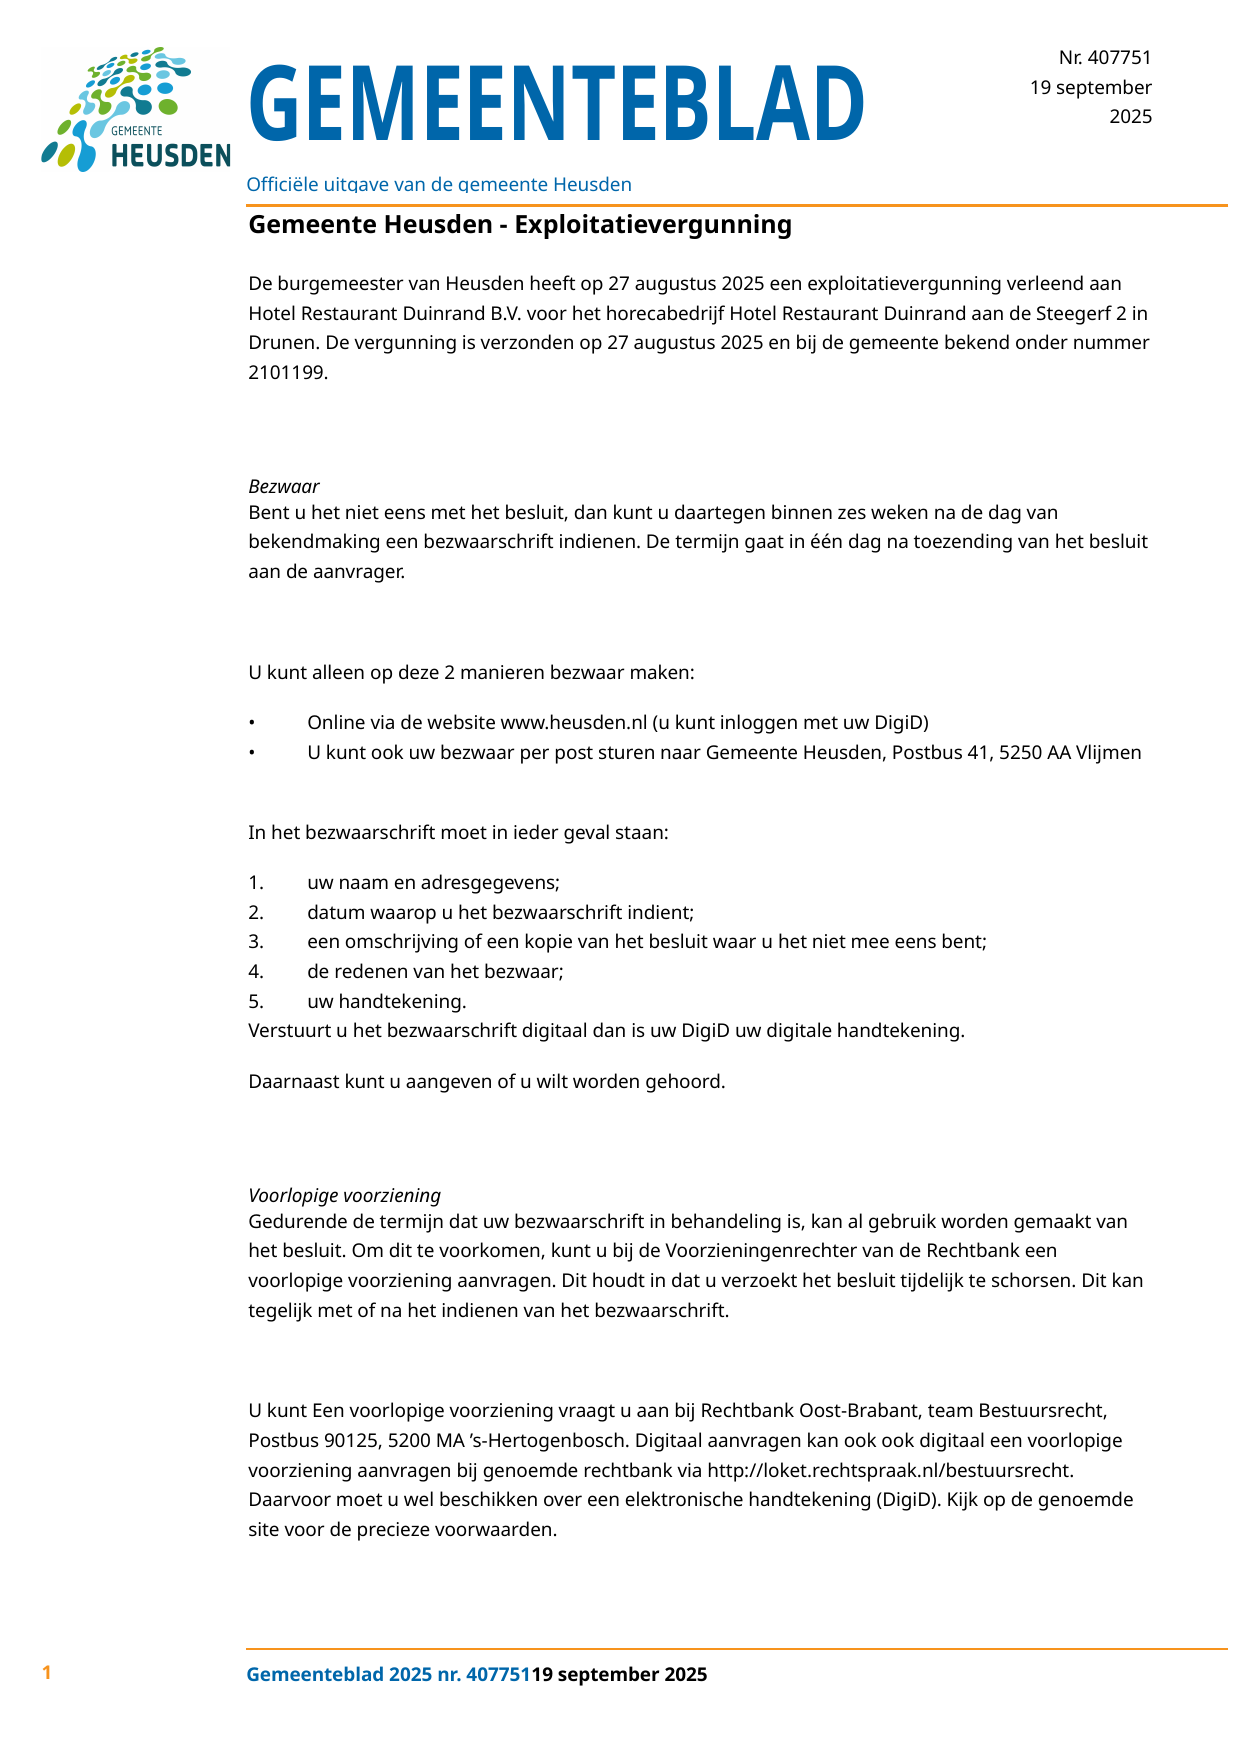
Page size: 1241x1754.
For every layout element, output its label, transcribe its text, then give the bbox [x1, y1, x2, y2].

list uw naam en adresgegevens; [248, 869, 1152, 895]
list U kunt ook uw bezwaar per post sturen naar Gemeente Heusden, Postbus 41, 5250 AA Vlijmen [248, 739, 1152, 765]
text Gemeente Heusden - Exploitatievergunning [248, 207, 1152, 241]
text De burgemeester van Heusden heeft op 27 augustus 2025 een exploitatievergunning verleend aan Hotel Restaurant Duinrand B.V. voor het horecabedrijf Hotel Restaurant Duinrand aan de Steegerf 2 in Drunen. De vergunning is verzonden op 27 augustus 2025 en bij de gemeente bekend onder nummer 2101199. [248, 270, 1152, 385]
list datum waarop u het bezwaarschrift indient; [248, 899, 1152, 925]
text Bent u het niet eens met het besluit, dan kunt u daartegen binnen zes weken na de dag van bekendmaking een bezwaarschrift indienen. De termijn gaat in één dag na toezending van het besluit aan de aanvrager. [248, 499, 1152, 584]
text In het bezwaarschrift moet in ieder geval staan: [248, 819, 1152, 845]
text Voorlopige voorziening [248, 1182, 1152, 1208]
list een omschrijving of een kopie van het besluit waar u het niet mee eens bent; [248, 929, 1152, 954]
text U kunt Een voorlopige voorziening vraagt u aan bij Rechtbank Oost-Brabant, team Bestuursrecht, Postbus 90125, 5200 MA ’s-Hertogenbosch. Digitaal aanvragen kan ook ook digitaal een voorlopige voorziening aanvragen bij genoemde rechtbank via http://loket.rechtspraak.nl/bestuursrecht. Daarvoor moet u wel beschikken over een elektronische handtekening (DigiD). Kijk op de genoemde site voor de precieze voorwaarden. [248, 1398, 1152, 1542]
text Gedurende de termijn dat uw bezwaarschrift in behandeling is, kan al gebruik worden gemaakt van het besluit. Om dit te voorkomen, kunt u bij de Voorzieningenrechter van de Rechtbank een voorlopige voorziening aanvragen. Dit houdt in dat u verzoekt het besluit tijdelijk te schorsen. Dit kan tegelijk met of na het indienen van het bezwaarschrift. [248, 1208, 1152, 1322]
text Verstuurt u het bezwaarschrift digitaal dan is uw DigiD uw digitale handtekening. [248, 1017, 1152, 1043]
text Daarnaast kunt u aangeven of u wilt worden gehoord. [248, 1068, 1152, 1094]
text U kunt alleen op deze 2 manieren bezwaar maken: [248, 659, 1152, 685]
list Online via de website www.heusden.nl (u kunt inloggen met uw DigiD) [248, 709, 1152, 735]
list uw handtekening. [248, 988, 1152, 1014]
list de redenen van het bezwaar; [248, 958, 1152, 984]
picture [41, 47, 231, 172]
text Bezwaar [248, 473, 1152, 499]
